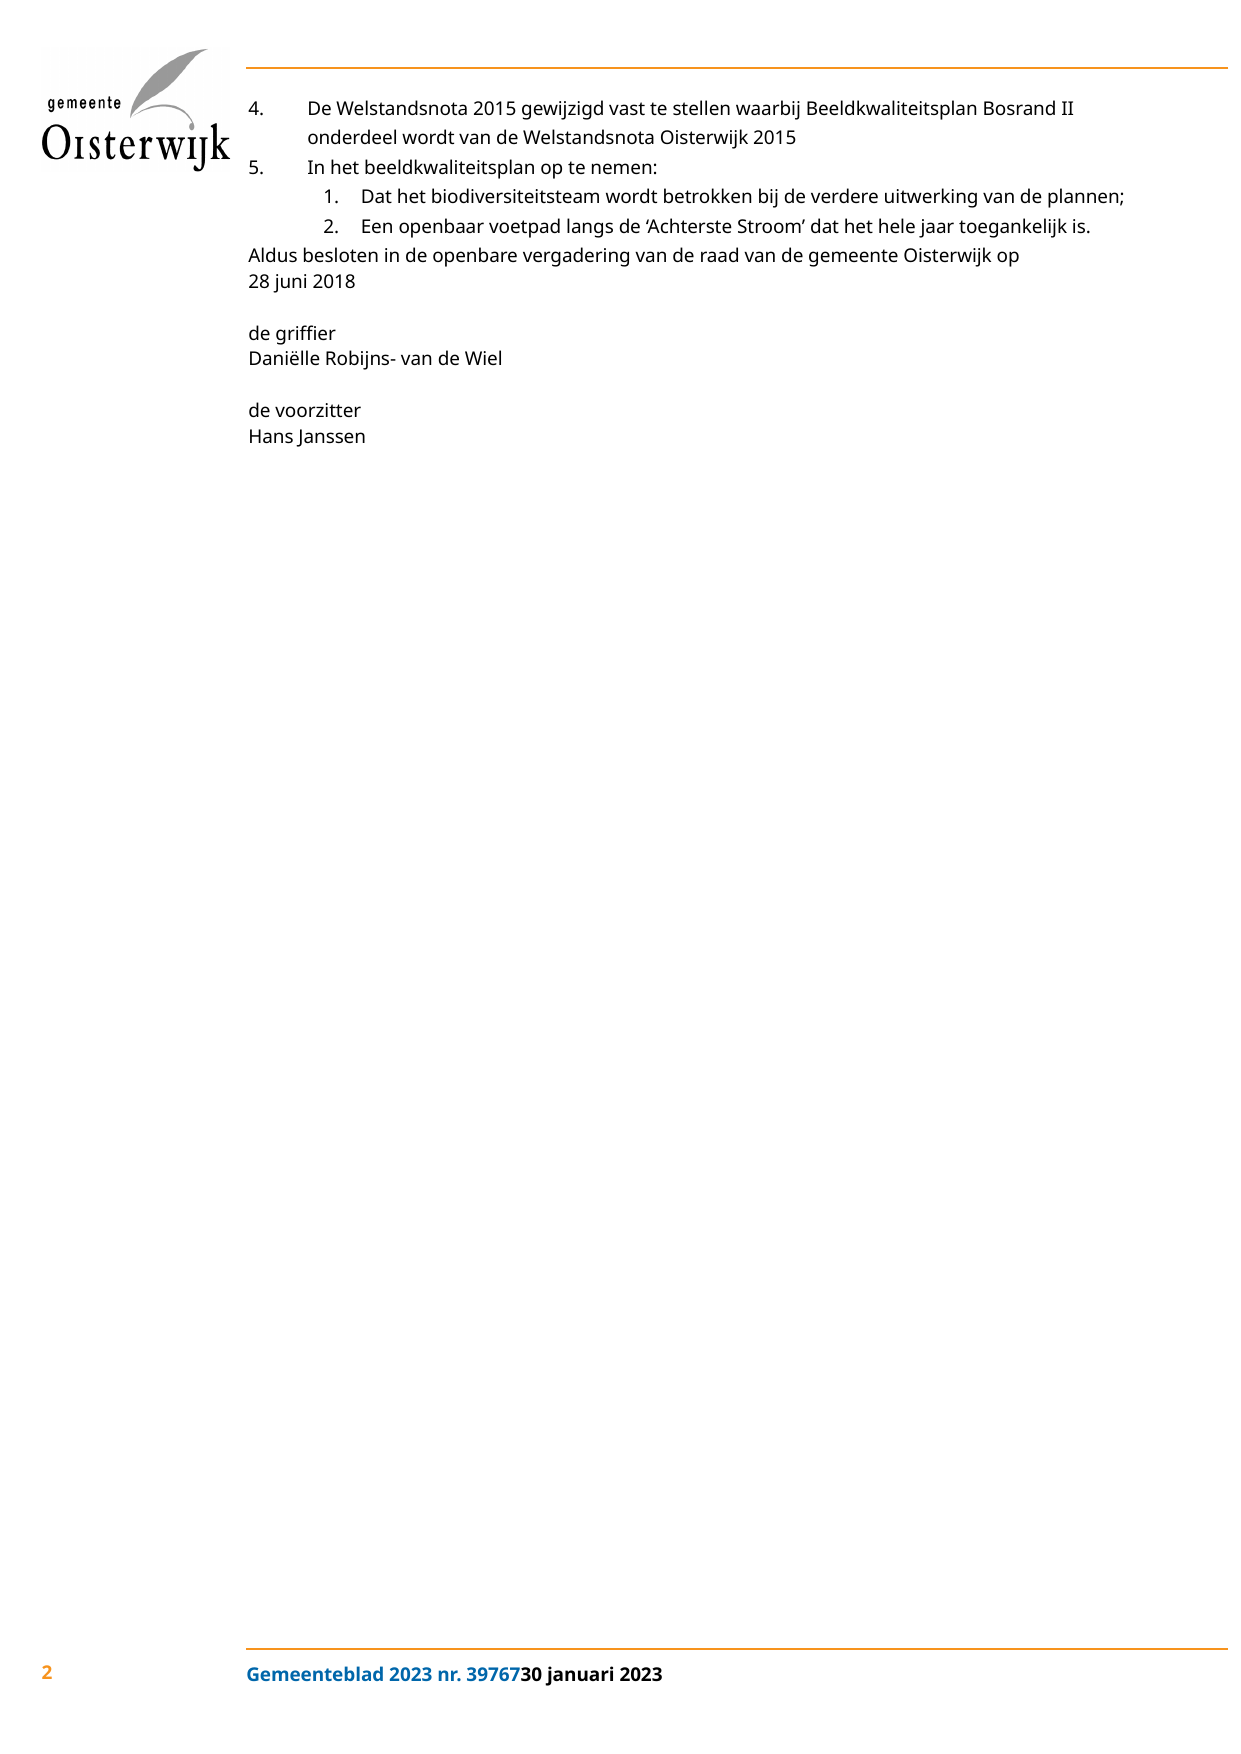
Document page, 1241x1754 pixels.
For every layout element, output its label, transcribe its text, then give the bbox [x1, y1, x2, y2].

text Daniëlle Robijns- van de Wiel [248, 346, 1152, 371]
list Een openbaar voetpad langs de ‘Achterste Stroom’ dat het hele jaar toegankelijk is. [323, 213, 1152, 239]
text Hans Janssen [248, 423, 1152, 448]
text de griffier [248, 320, 1152, 346]
picture [41, 47, 231, 172]
list Dat het biodiversiteitsteam wordt betrokken bij de verdere uitwerking van de plannen; [323, 183, 1152, 209]
list De Welstandsnota 2015 gewijzigd vast te stellen waarbij Beeldkwaliteitsplan Bosrand II onderdeel wordt van de Welstandsnota Oisterwijk 2015 [248, 95, 1152, 150]
list In het beeldkwaliteitsplan op te nemen: [248, 154, 1152, 180]
text de voorzitter [248, 397, 1152, 423]
text Aldus besloten in de openbare vergadering van de raad van de gemeente Oisterwijk op [248, 243, 1152, 268]
text 28 juni 2018 [248, 268, 1152, 294]
